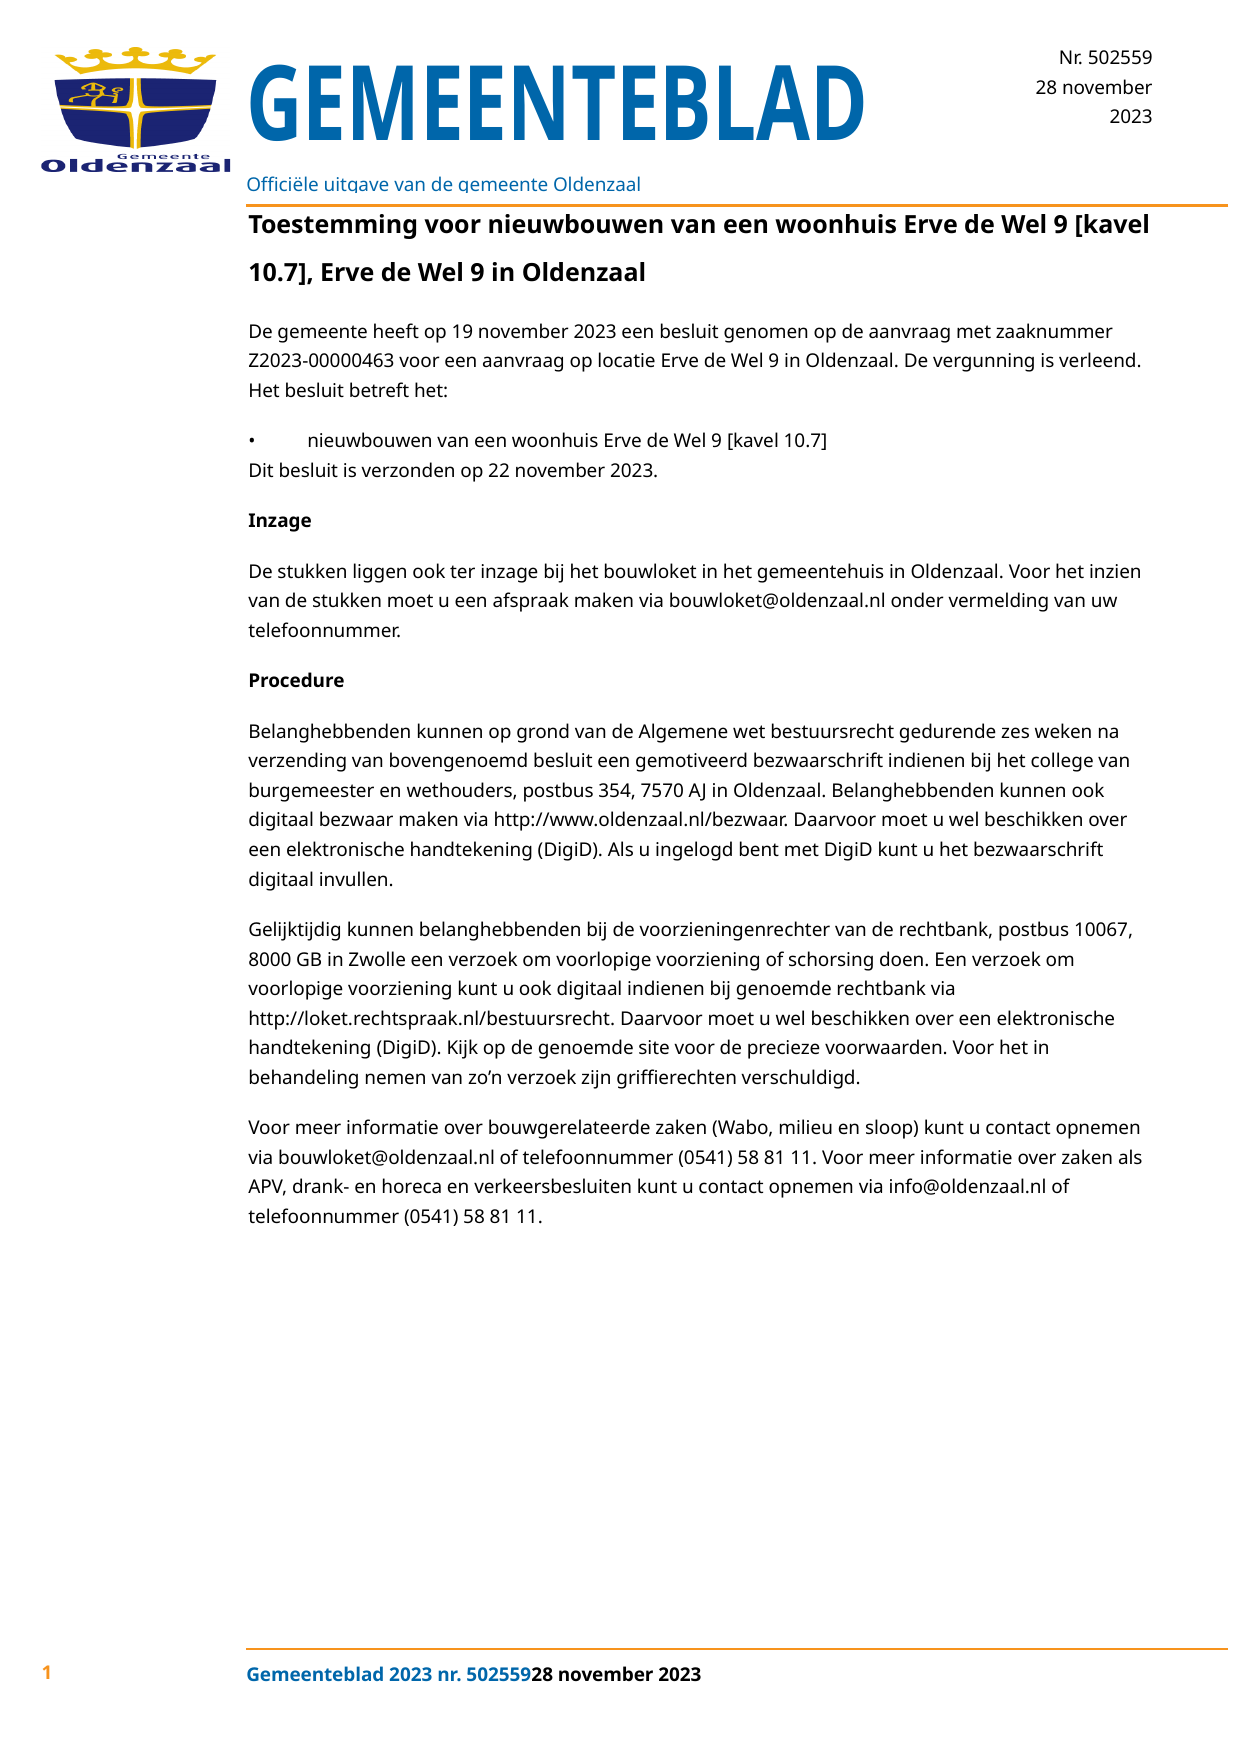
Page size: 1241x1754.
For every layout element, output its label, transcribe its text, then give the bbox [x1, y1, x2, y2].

text De stukken liggen ook ter inzage bij het bouwloket in het gemeentehuis in Oldenzaal. Voor het inzien van de stukken moet u een afspraak maken via bouwloket@oldenzaal.nl onder vermelding van uw telefoonnummer. [248, 558, 1152, 643]
text De gemeente heeft op 19 november 2023 een besluit genomen op de aanvraag met zaaknummer Z2023-00000463 voor een aanvraag op locatie Erve de Wel 9 in Oldenzaal. De vergunning is verleend. Het besluit betreft het: [248, 318, 1152, 403]
text Toestemming voor nieuwbouwen van een woonhuis Erve de Wel 9 [kavel 10.7], Erve de Wel 9 in Oldenzaal [248, 207, 1152, 288]
list nieuwbouwen van een woonhuis Erve de Wel 9 [kavel 10.7] [248, 427, 1152, 453]
text Voor meer informatie over bouwgerelateerde zaken (Wabo, milieu en sloop) kunt u contact opnemen via bouwloket@oldenzaal.nl of telefoonnummer (0541) 58 81 11. Voor meer informatie over zaken als APV, drank- en horeca en verkeersbesluiten kunt u contact opnemen via info@oldenzaal.nl of telefoonnummer (0541) 58 81 11. [248, 1114, 1152, 1229]
text Dit besluit is verzonden op 22 november 2023. [248, 457, 1152, 483]
picture [41, 47, 231, 172]
text Procedure [248, 667, 1152, 693]
text Gelijktijdig kunnen belanghebbenden bij de voorzieningenrechter van de rechtbank, postbus 10067, 8000 GB in Zwolle een verzoek om voorlopige voorziening of schorsing doen. Een verzoek om voorlopige voorziening kunt u ook digitaal indienen bij genoemde rechtbank via http://loket.rechtspraak.nl/bestuursrecht. Daarvoor moet u wel beschikken over een elektronische handtekening (DigiD). Kijk op de genoemde site voor de precieze voorwaarden. Voor het in behandeling nemen van zo’n verzoek zijn griffierechten verschuldigd. [248, 916, 1152, 1090]
text Inzage [248, 507, 1152, 533]
text Belanghebbenden kunnen op grond van de Algemene wet bestuursrecht gedurende zes weken na verzending van bovengenoemd besluit een gemotiveerd bezwaarschrift indienen bij het college van burgemeester en wethouders, postbus 354, 7570 AJ in Oldenzaal. Belanghebbenden kunnen ook digitaal bezwaar maken via http://www.oldenzaal.nl/bezwaar. Daarvoor moet u wel beschikken over een elektronische handtekening (DigiD). Als u ingelogd bent met DigiD kunt u het bezwaarschrift digitaal invullen. [248, 718, 1152, 892]
